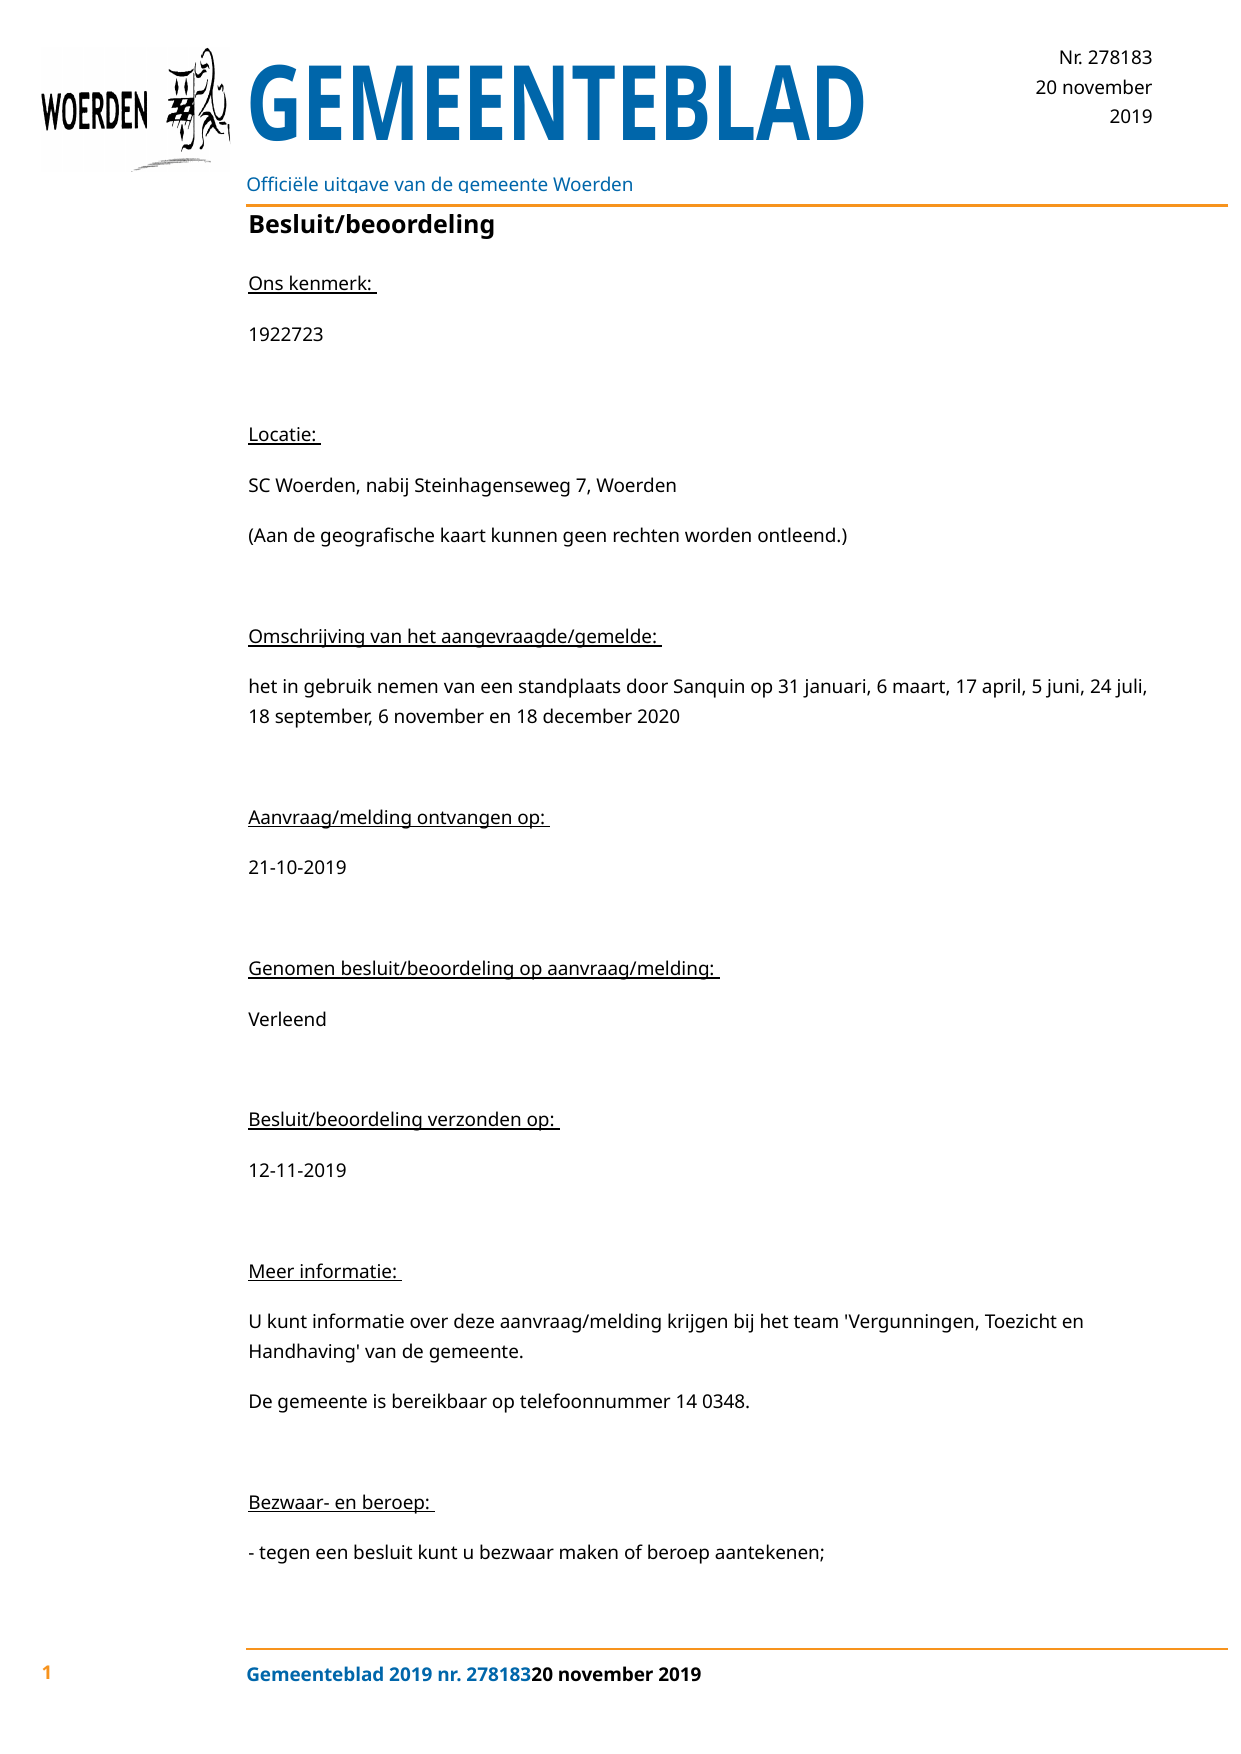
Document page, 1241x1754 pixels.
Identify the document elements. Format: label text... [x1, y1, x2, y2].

text Besluit/beoordeling verzonden op: [248, 1107, 1152, 1132]
text het in gebruik nemen van een standplaats door Sanquin op 31 januari, 6 maart, 17 april, 5 juni, 24 juli, 18 september, 6 november en 18 december 2020 [248, 674, 1152, 729]
text Ons kenmerk: [248, 270, 1152, 296]
text Bezwaar- en beroep: [248, 1489, 1152, 1515]
picture [41, 47, 231, 172]
text Aanvraag/melding ontvangen op: [248, 804, 1152, 830]
text (Aan de geografische kaart kunnen geen rechten worden ontleend.) [248, 522, 1152, 548]
text 21-10-2019 [248, 854, 1152, 880]
text Verleend [248, 1006, 1152, 1031]
text Meer informatie: [248, 1258, 1152, 1283]
text Besluit/beoordeling [248, 207, 1152, 241]
text Genomen besluit/beoordeling op aanvraag/melding: [248, 955, 1152, 981]
text 1922723 [248, 321, 1152, 346]
text 12-11-2019 [248, 1157, 1152, 1183]
text U kunt informatie over deze aanvraag/melding krijgen bij het team 'Vergunningen, Toezicht en Handhaving' van de gemeente. [248, 1308, 1152, 1363]
text Omschrijving van het aangevraagde/gemelde: [248, 623, 1152, 649]
text De gemeente is bereikbaar op telefoonnummer 14 0348. [248, 1388, 1152, 1414]
text SC Woerden, nabij Steinhagenseweg 7, Woerden [248, 472, 1152, 498]
text - tegen een besluit kunt u bezwaar maken of beroep aantekenen; [248, 1539, 1152, 1565]
text Locatie: [248, 422, 1152, 447]
